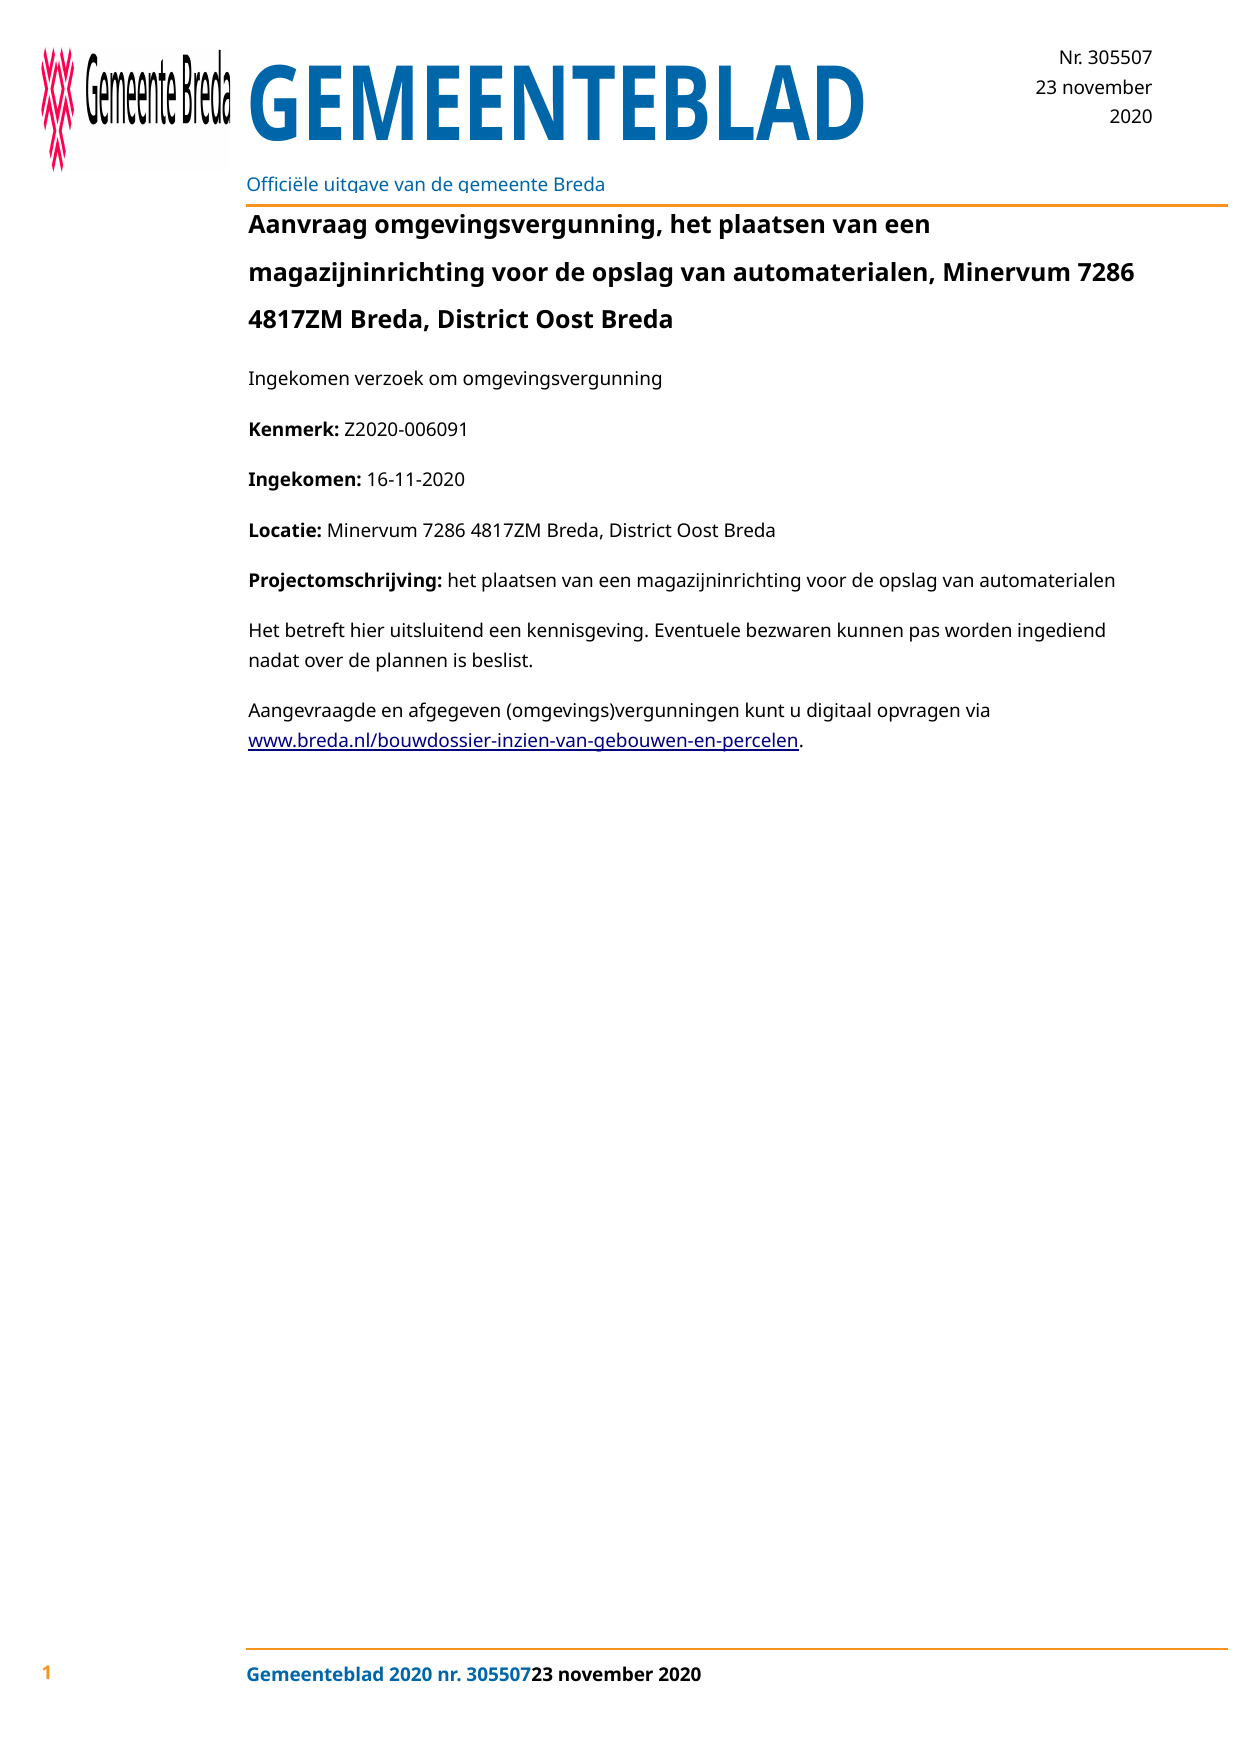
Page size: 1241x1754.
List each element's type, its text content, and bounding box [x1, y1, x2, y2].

text Ingekomen: 16-11-2020 [248, 466, 1152, 492]
text Locatie: Minervum 7286 4817ZM Breda, District Oost Breda [248, 517, 1152, 542]
text Projectomschrijving: het plaatsen van een magazijninrichting voor de opslag van automaterialen [248, 567, 1152, 593]
text Ingekomen verzoek om omgevingsvergunning [248, 366, 1152, 391]
text Het betreft hier uitsluitend een kennisgeving. Eventuele bezwaren kunnen pas worden ingediend nadat over de plannen is beslist. [248, 618, 1152, 673]
picture [41, 47, 231, 172]
text Aangevraagde en afgegeven (omgevings)vergunningen kunt u digitaal opvragen via www.breda.nl/bouwdossier-inzien-van-gebouwen-en-percelen. [248, 698, 1152, 753]
text Kenmerk: Z2020-006091 [248, 416, 1152, 442]
text Aanvraag omgevingsvergunning, het plaatsen van een magazijninrichting voor de opslag van automaterialen, Minervum 7286 4817ZM Breda, District Oost Breda [248, 207, 1152, 336]
